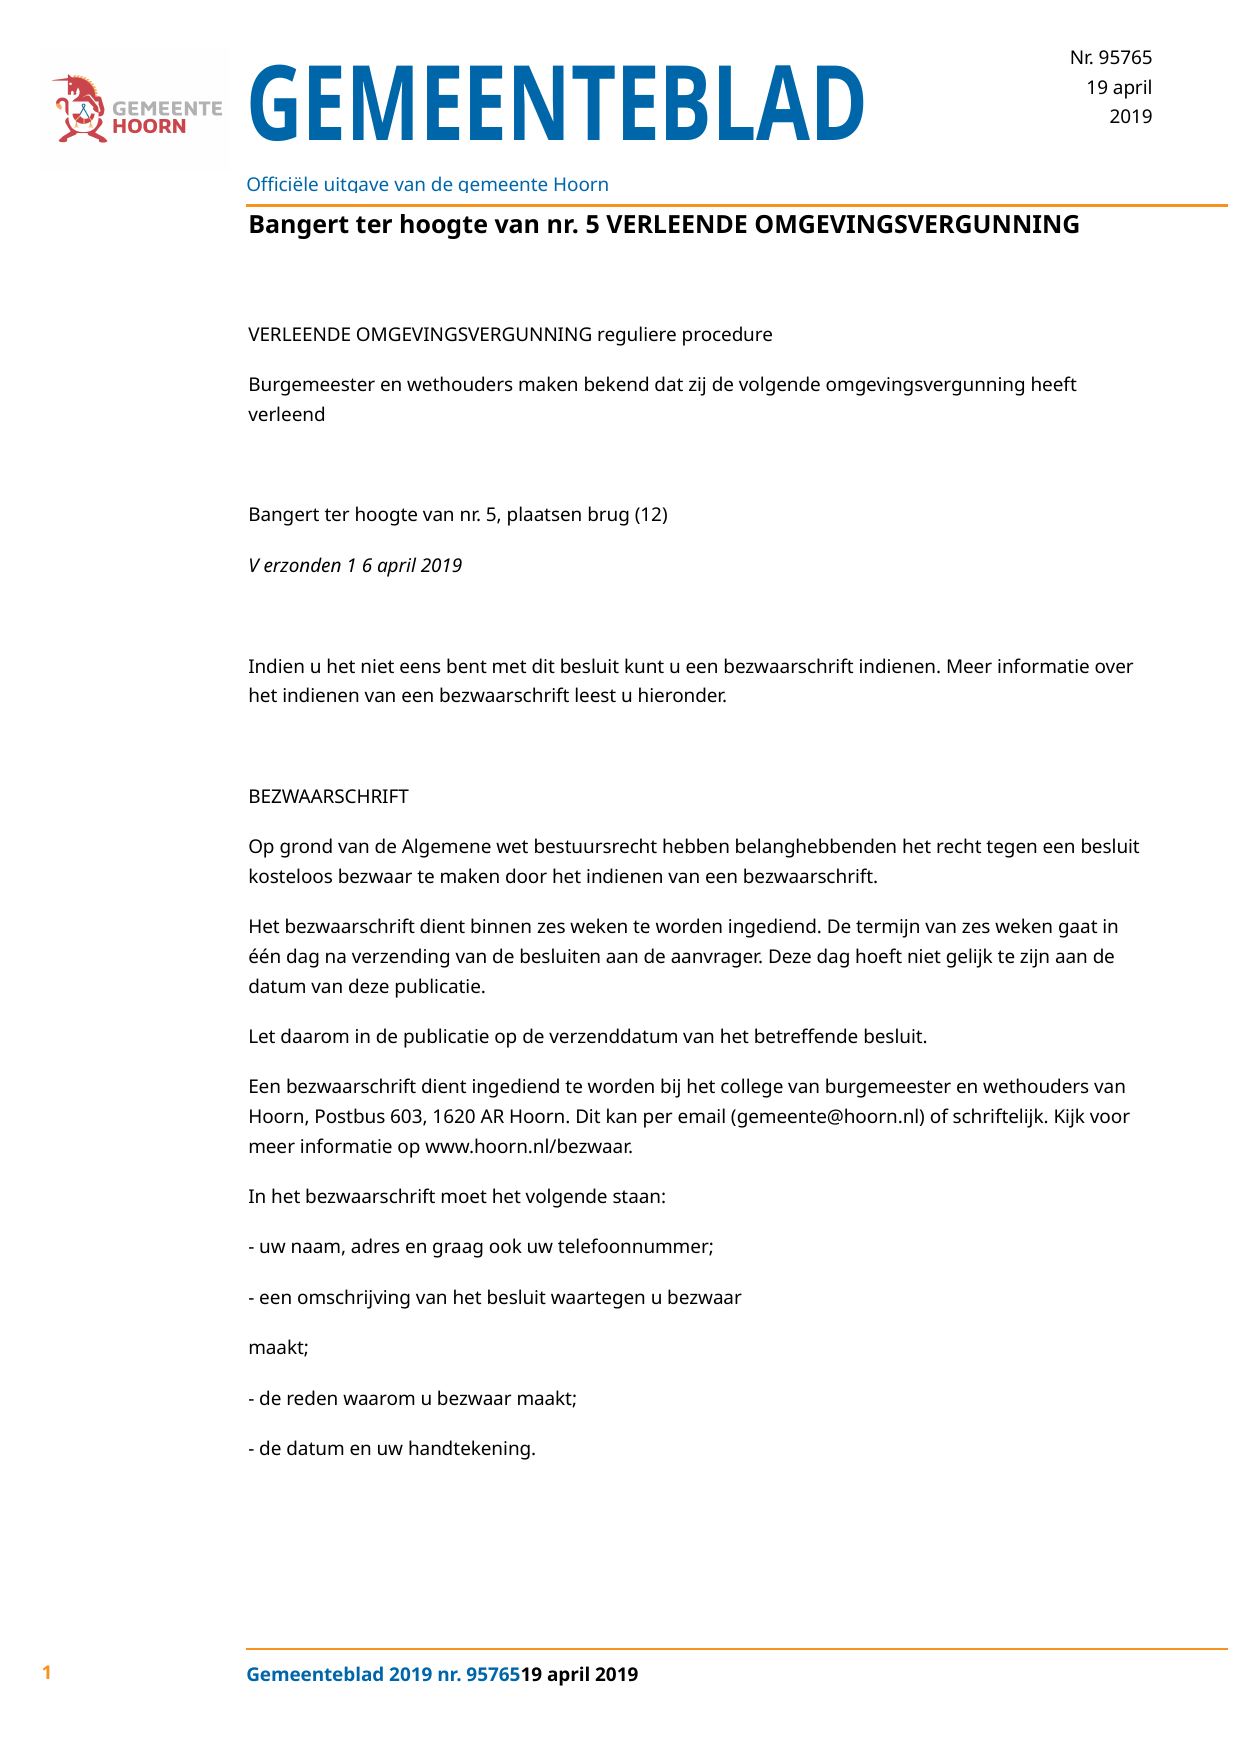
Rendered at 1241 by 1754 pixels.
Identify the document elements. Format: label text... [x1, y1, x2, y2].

text Een bezwaarschrift dient ingediend te worden bij het college van burgemeester en wethouders van Hoorn, Postbus 603, 1620 AR Hoorn. Dit kan per email (gemeente@hoorn.nl) of schriftelijk. Kijk voor meer informatie op www.hoorn.nl/bezwaar. [248, 1074, 1152, 1158]
text maakt; [248, 1334, 1152, 1360]
text - een omschrijving van het besluit waartegen u bezwaar [248, 1284, 1152, 1310]
text Bangert ter hoogte van nr. 5 VERLEENDE OMGEVINGSVERGUNNING [248, 207, 1152, 241]
text Bangert ter hoogte van nr. 5, plaatsen brug (12) [248, 502, 1152, 527]
text - uw naam, adres en graag ook uw telefoonnummer; [248, 1234, 1152, 1259]
text Het bezwaarschrift dient binnen zes weken te worden ingediend. De termijn van zes weken gaat in één dag na verzending van de besluiten aan de aanvrager. Deze dag hoeft niet gelijk te zijn aan de datum van deze publicatie. [248, 914, 1152, 998]
text - de datum en uw handtekening. [248, 1435, 1152, 1461]
text Let daarom in de publicatie op de verzenddatum van het betreffende besluit. [248, 1023, 1152, 1049]
text V erzonden 1 6 april 2019 [248, 552, 1152, 578]
text In het bezwaarschrift moet het volgende staan: [248, 1183, 1152, 1209]
text Burgemeester en wethouders maken bekend dat zij de volgende omgevingsvergunning heeft verleend [248, 371, 1152, 426]
text BEZWAARSCHRIFT [248, 783, 1152, 809]
text - de reden waarom u bezwaar maakt; [248, 1385, 1152, 1411]
picture [41, 47, 231, 172]
text Op grond van de Algemene wet bestuursrecht hebben belanghebbenden het recht tegen een besluit kosteloos bezwaar te maken door het indienen van een bezwaarschrift. [248, 834, 1152, 889]
text Indien u het niet eens bent met dit besluit kunt u een bezwaarschrift indienen. Meer informatie over het indienen van een bezwaarschrift leest u hieronder. [248, 653, 1152, 708]
text VERLEENDE OMGEVINGSVERGUNNING reguliere procedure [248, 321, 1152, 346]
